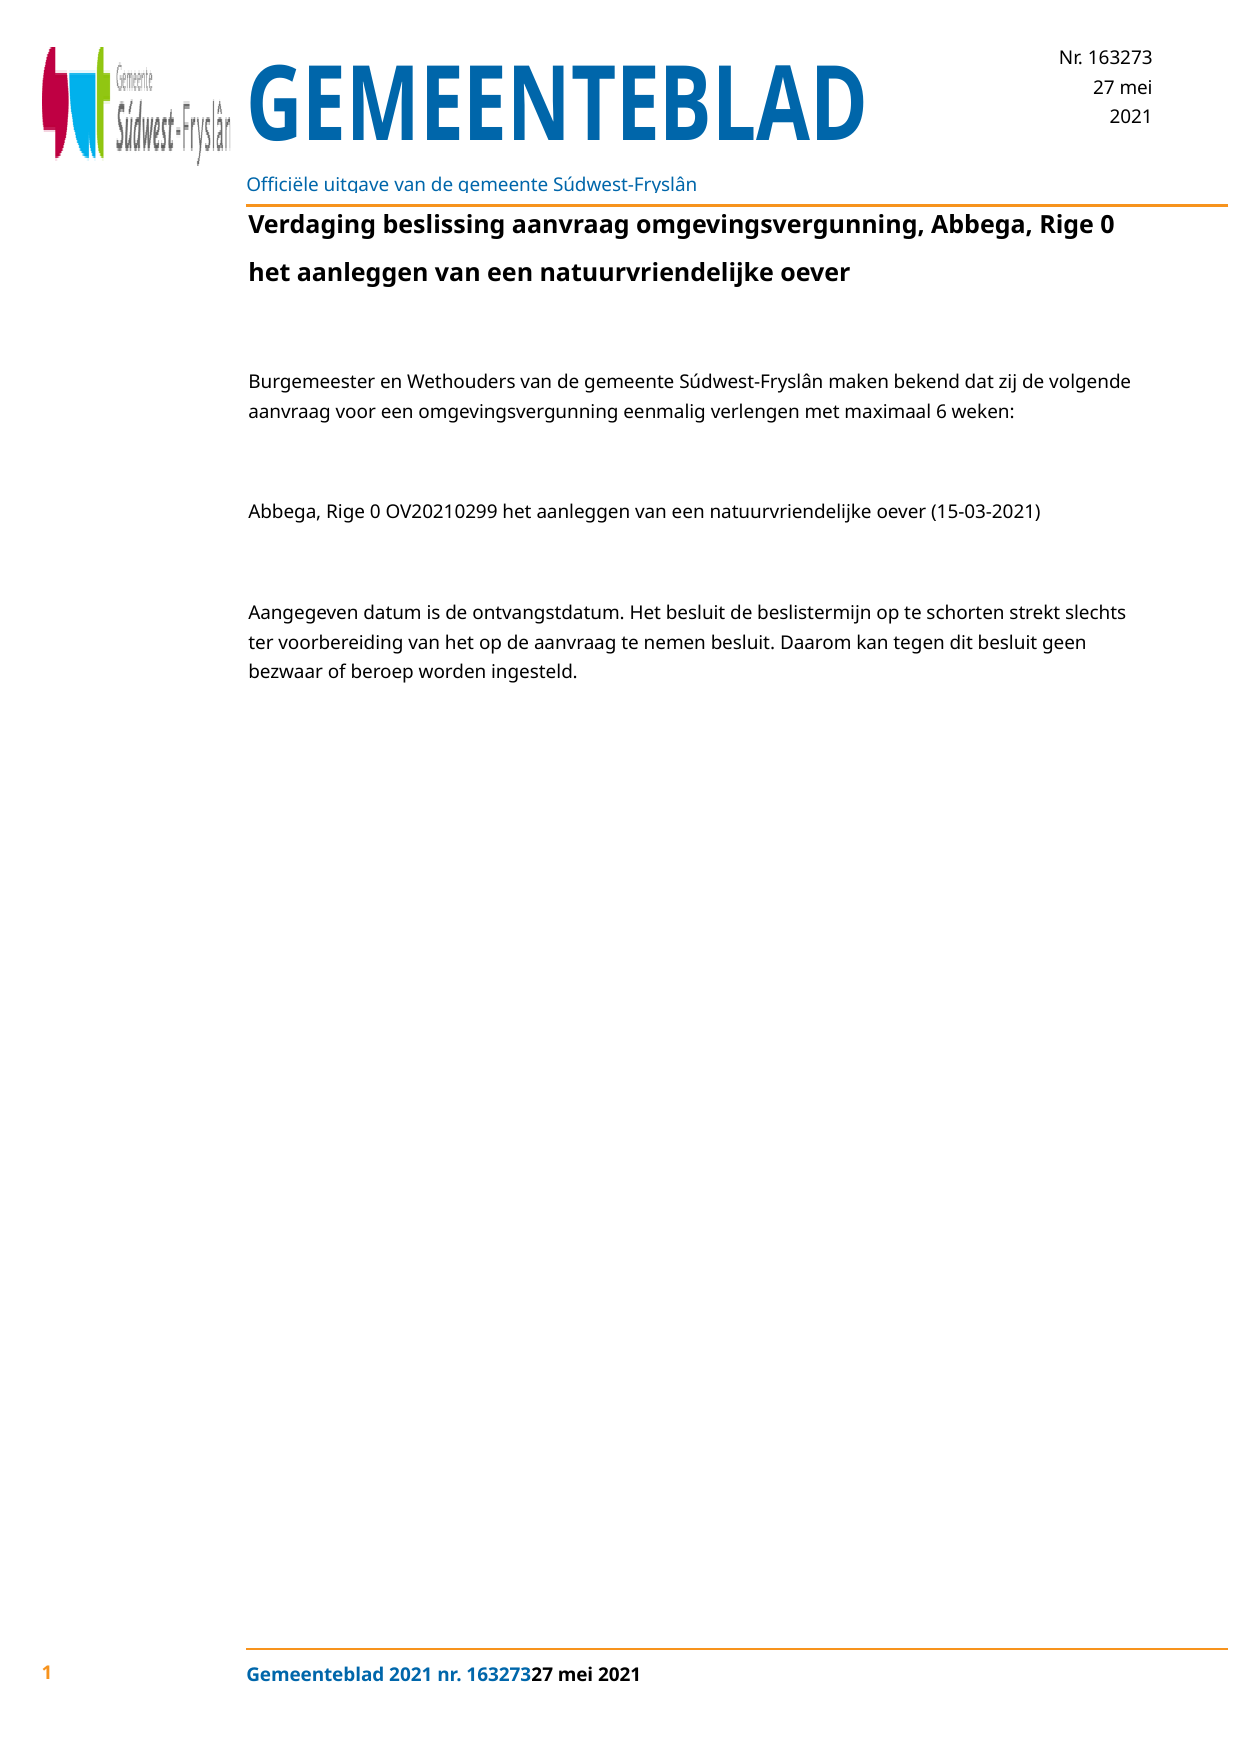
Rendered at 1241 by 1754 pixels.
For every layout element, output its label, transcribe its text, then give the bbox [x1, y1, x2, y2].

text Abbega, Rige 0 OV20210299 het aanleggen van een natuurvriendelijke oever (15-03-2021) [248, 499, 1152, 524]
text Aangegeven datum is de ontvangstdatum. Het besluit de beslistermijn op te schorten strekt slechts ter voorbereiding van het op de aanvraag te nemen besluit. Daarom kan tegen dit besluit geen bezwaar of beroep worden ingesteld. [248, 599, 1152, 684]
picture [41, 47, 231, 172]
text Verdaging beslissing aanvraag omgevingsvergunning, Abbega, Rige 0 het aanleggen van een natuurvriendelijke oever [248, 207, 1152, 288]
text Burgemeester en Wethouders van de gemeente Súdwest-Fryslân maken bekend dat zij de volgende aanvraag voor een omgevingsvergunning eenmalig verlengen met maximaal 6 weken: [248, 368, 1152, 424]
